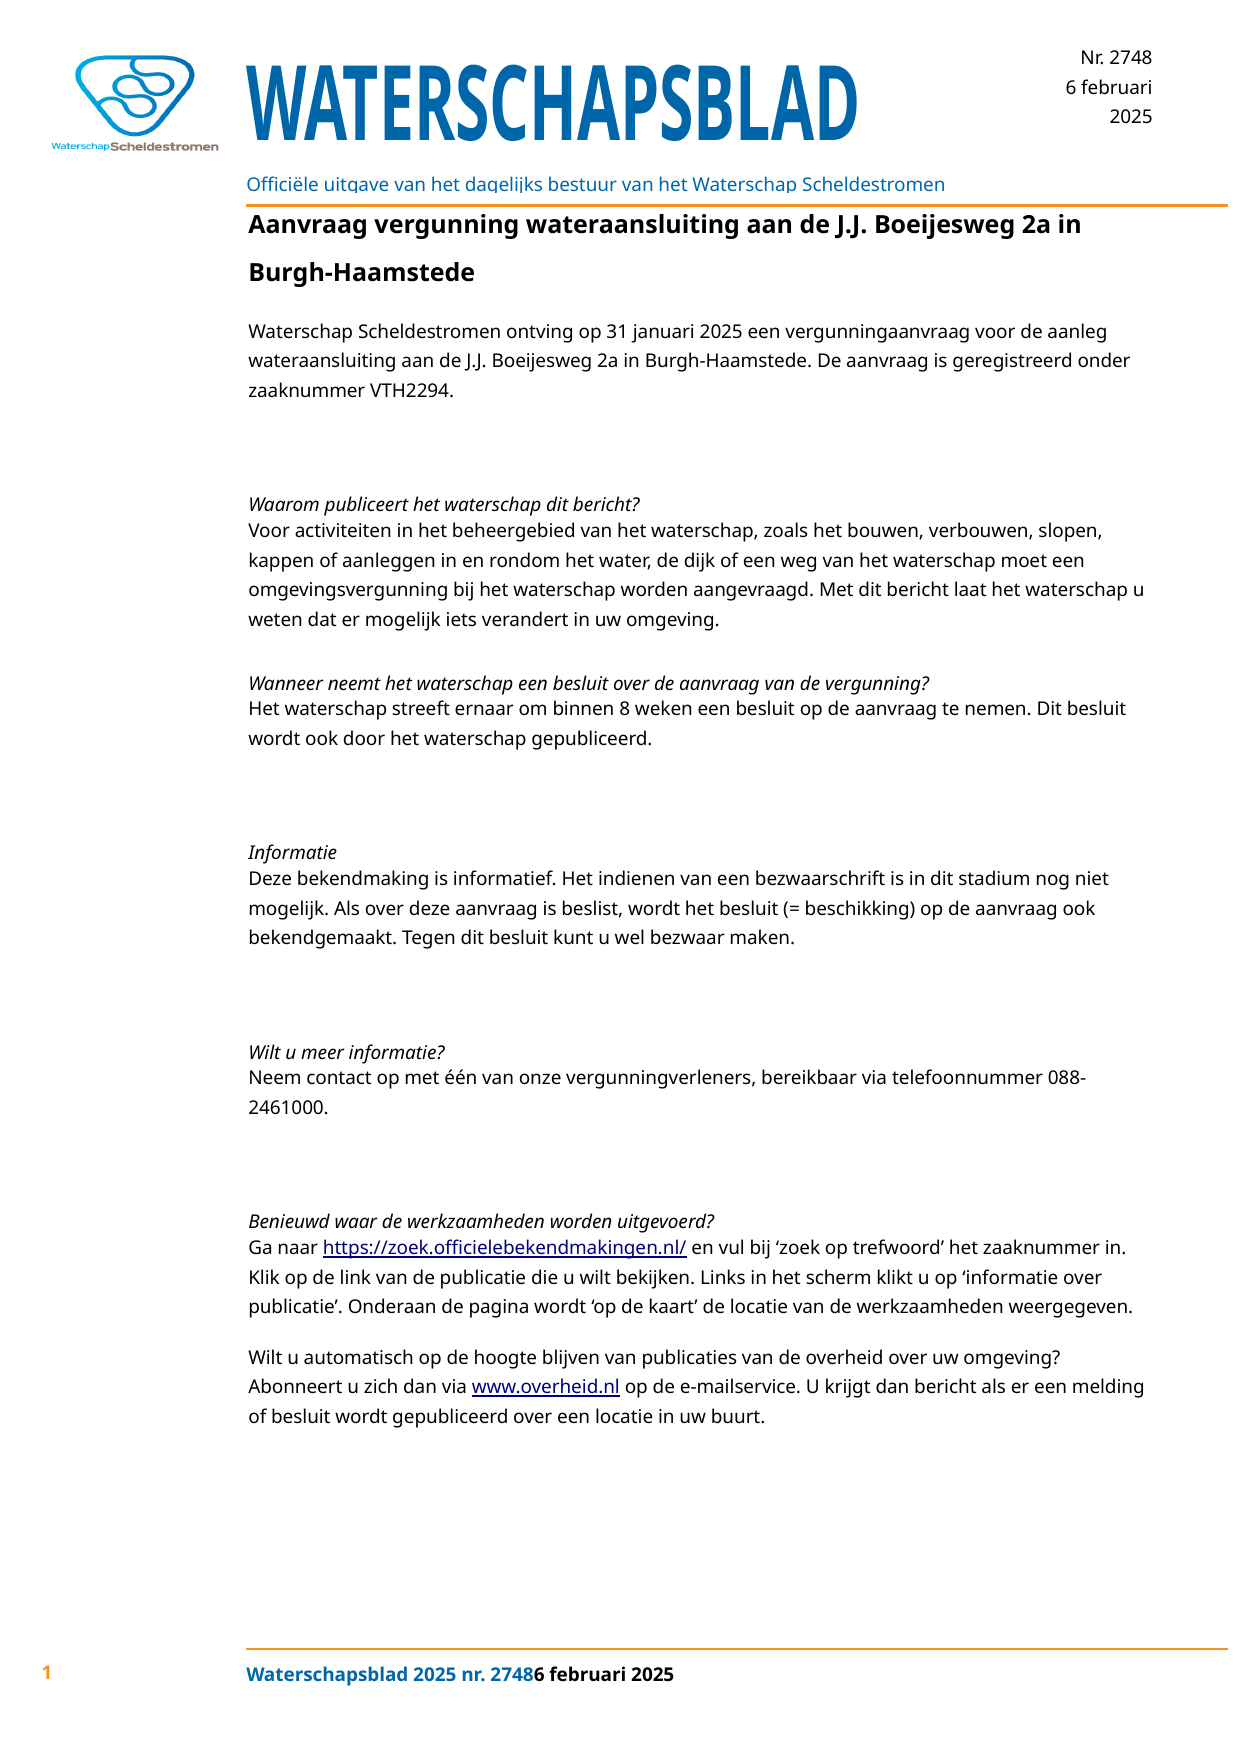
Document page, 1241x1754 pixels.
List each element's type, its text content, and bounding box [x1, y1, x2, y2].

text Informatie [248, 839, 1152, 865]
text Wanneer neemt het waterschap een besluit over de aanvraag van de vergunning? [248, 670, 1152, 696]
text Ga naar https://zoek.officielebekendmakingen.nl/ en vul bij ‘zoek op trefwoord’ het zaaknummer in. Klik op de link van de publicatie die u wilt bekijken. Links in het scherm klikt u op ‘informatie over publicatie’. Onderaan de pagina wordt ‘op de kaart’ de locatie van de werkzaamheden weergegeven. [248, 1234, 1152, 1319]
text Deze bekendmaking is informatief. Het indienen van een bezwaarschrift is in dit stadium nog niet mogelijk. Als over deze aanvraag is beslist, wordt het besluit (= beschikking) op de aanvraag ook bekendgemaakt. Tegen dit besluit kunt u wel bezwaar maken. [248, 865, 1152, 950]
text Wilt u automatisch op de hoogte blijven van publicaties van de overheid over uw omgeving? Abonneert u zich dan via www.overheid.nl op de e-mailservice. U krijgt dan bericht als er een melding of besluit wordt gepubliceerd over een locatie in uw buurt. [248, 1344, 1152, 1429]
text Aanvraag vergunning wateraansluiting aan de J.J. Boeijesweg 2a in Burgh-Haamstede [248, 207, 1152, 288]
text Het waterschap streeft ernaar om binnen 8 weken een besluit op de aanvraag te nemen. Dit besluit wordt ook door het waterschap gepubliceerd. [248, 696, 1152, 751]
text Waterschap Scheldestromen ontving op 31 januari 2025 een vergunningaanvraag voor de aanleg wateraansluiting aan de J.J. Boeijesweg 2a in Burgh-Haamstede. De aanvraag is geregistreerd onder zaaknummer VTH2294. [248, 318, 1152, 403]
picture [41, 47, 231, 172]
text Wilt u meer informatie? [248, 1039, 1152, 1064]
text Benieuwd waar de werkzaamheden worden uitgevoerd? [248, 1208, 1152, 1234]
text Waarom publiceert het waterschap dit bericht? [248, 491, 1152, 517]
text Voor activiteiten in het beheergebied van het waterschap, zoals het bouwen, verbouwen, slopen, kappen of aanleggen in en rondom het water, de dijk of een weg van het waterschap moet een omgevingsvergunning bij het waterschap worden aangevraagd. Met dit bericht laat het waterschap u weten dat er mogelijk iets verandert in uw omgeving. [248, 517, 1152, 632]
text Neem contact op met één van onze vergunningverleners, bereikbaar via telefoonnummer 088-2461000. [248, 1064, 1152, 1120]
